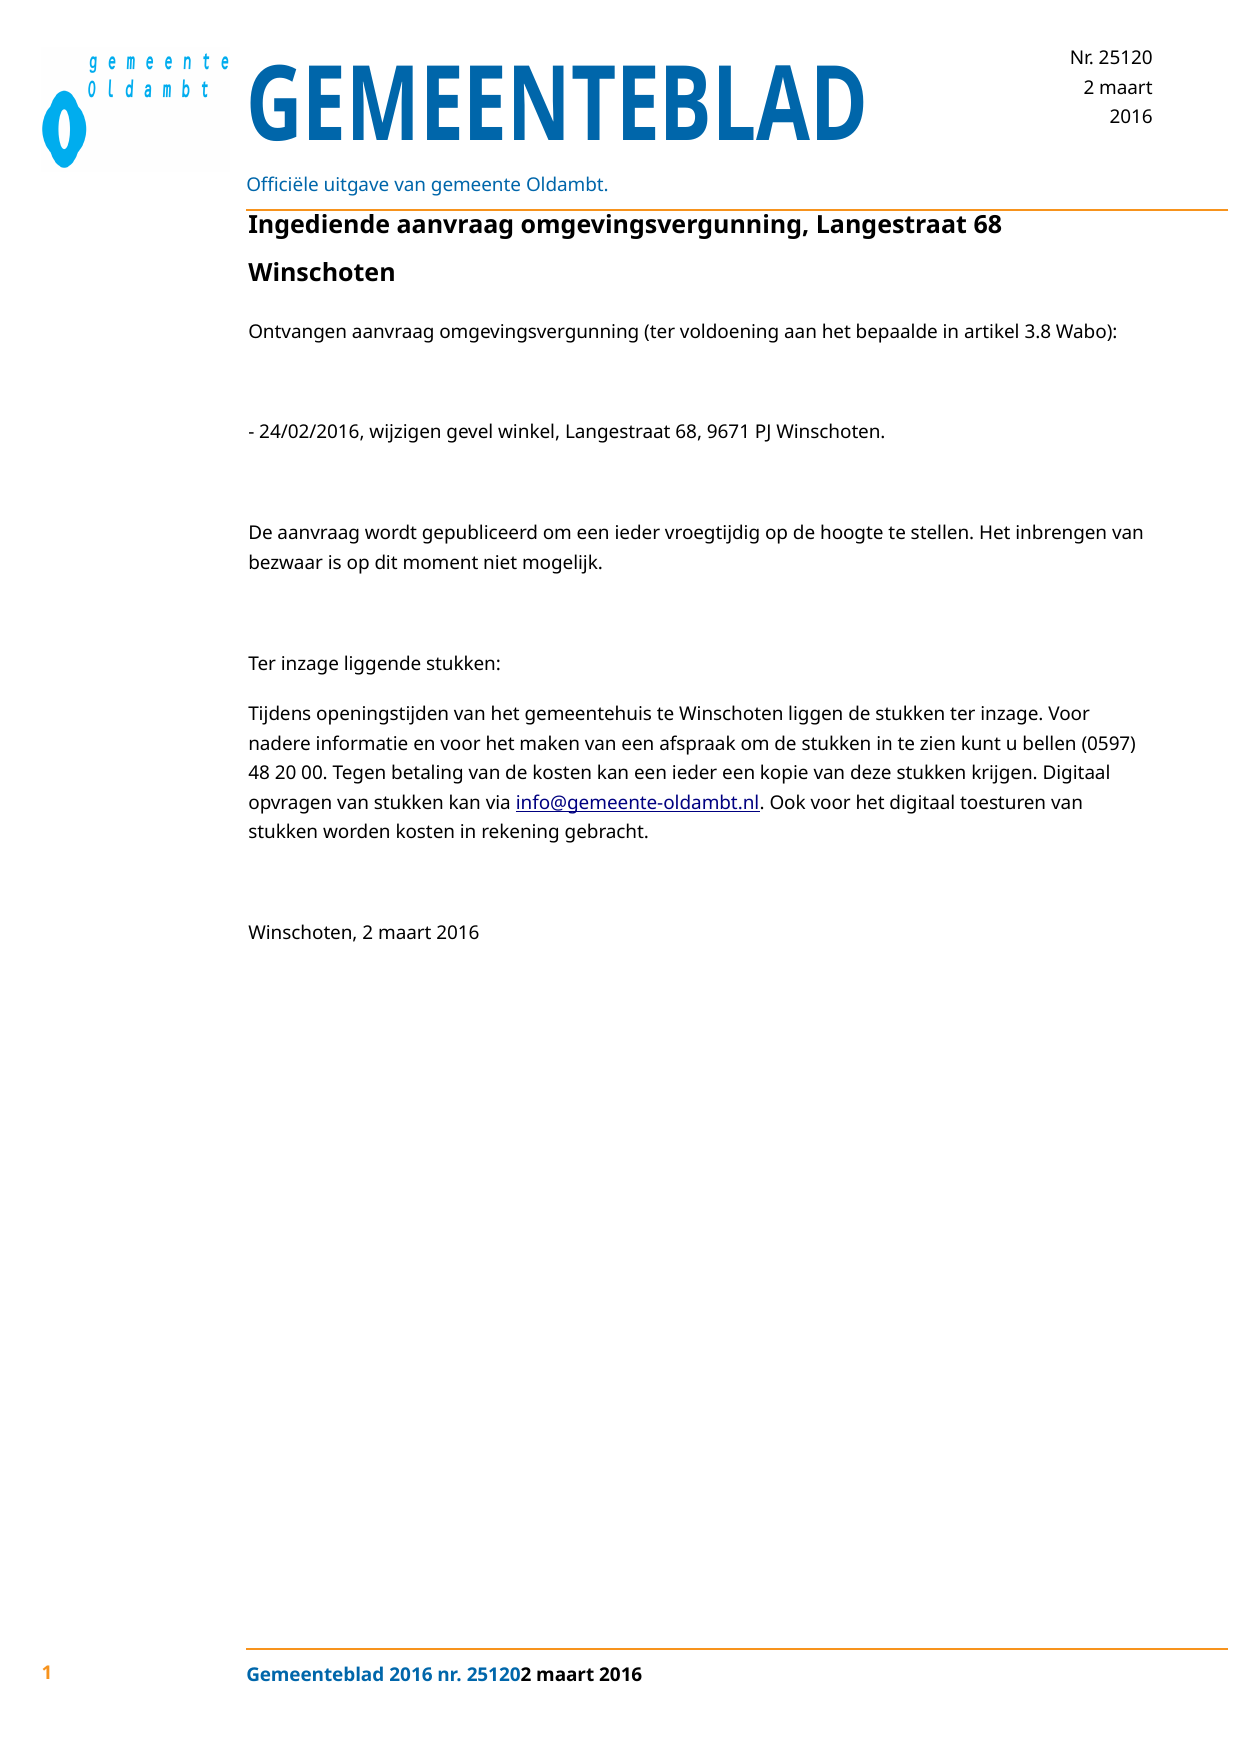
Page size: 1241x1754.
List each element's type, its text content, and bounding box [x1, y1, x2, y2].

text - 24/02/2016, wijzigen gevel winkel, Langestraat 68, 9671 PJ Winschoten. [248, 419, 1152, 444]
text Tijdens openingstijden van het gemeentehuis te Winschoten liggen de stukken ter inzage. Voor nadere informatie en voor het maken van een afspraak om de stukken in te zien kunt u bellen (0597) 48 20 00. Tegen betaling van de kosten kan een ieder een kopie van deze stukken krijgen. Digitaal opvragen van stukken kan via info@gemeente-oldambt.nl. Ook voor het digitaal toesturen van stukken worden kosten in rekening gebracht. [248, 700, 1152, 844]
text Ter inzage liggende stukken: [248, 650, 1152, 676]
text De aanvraag wordt gepubliceerd om een ieder vroegtijdig op de hoogte te stellen. Het inbrengen van bezwaar is op dit moment niet mogelijk. [248, 519, 1152, 575]
text Ontvangen aanvraag omgevingsvergunning (ter voldoening aan het bepaalde in artikel 3.8 Wabo): [248, 318, 1152, 344]
text Winschoten, 2 maart 2016 [248, 919, 1152, 945]
picture [41, 47, 231, 172]
text Ingediende aanvraag omgevingsvergunning, Langestraat 68 Winschoten [248, 211, 1152, 288]
